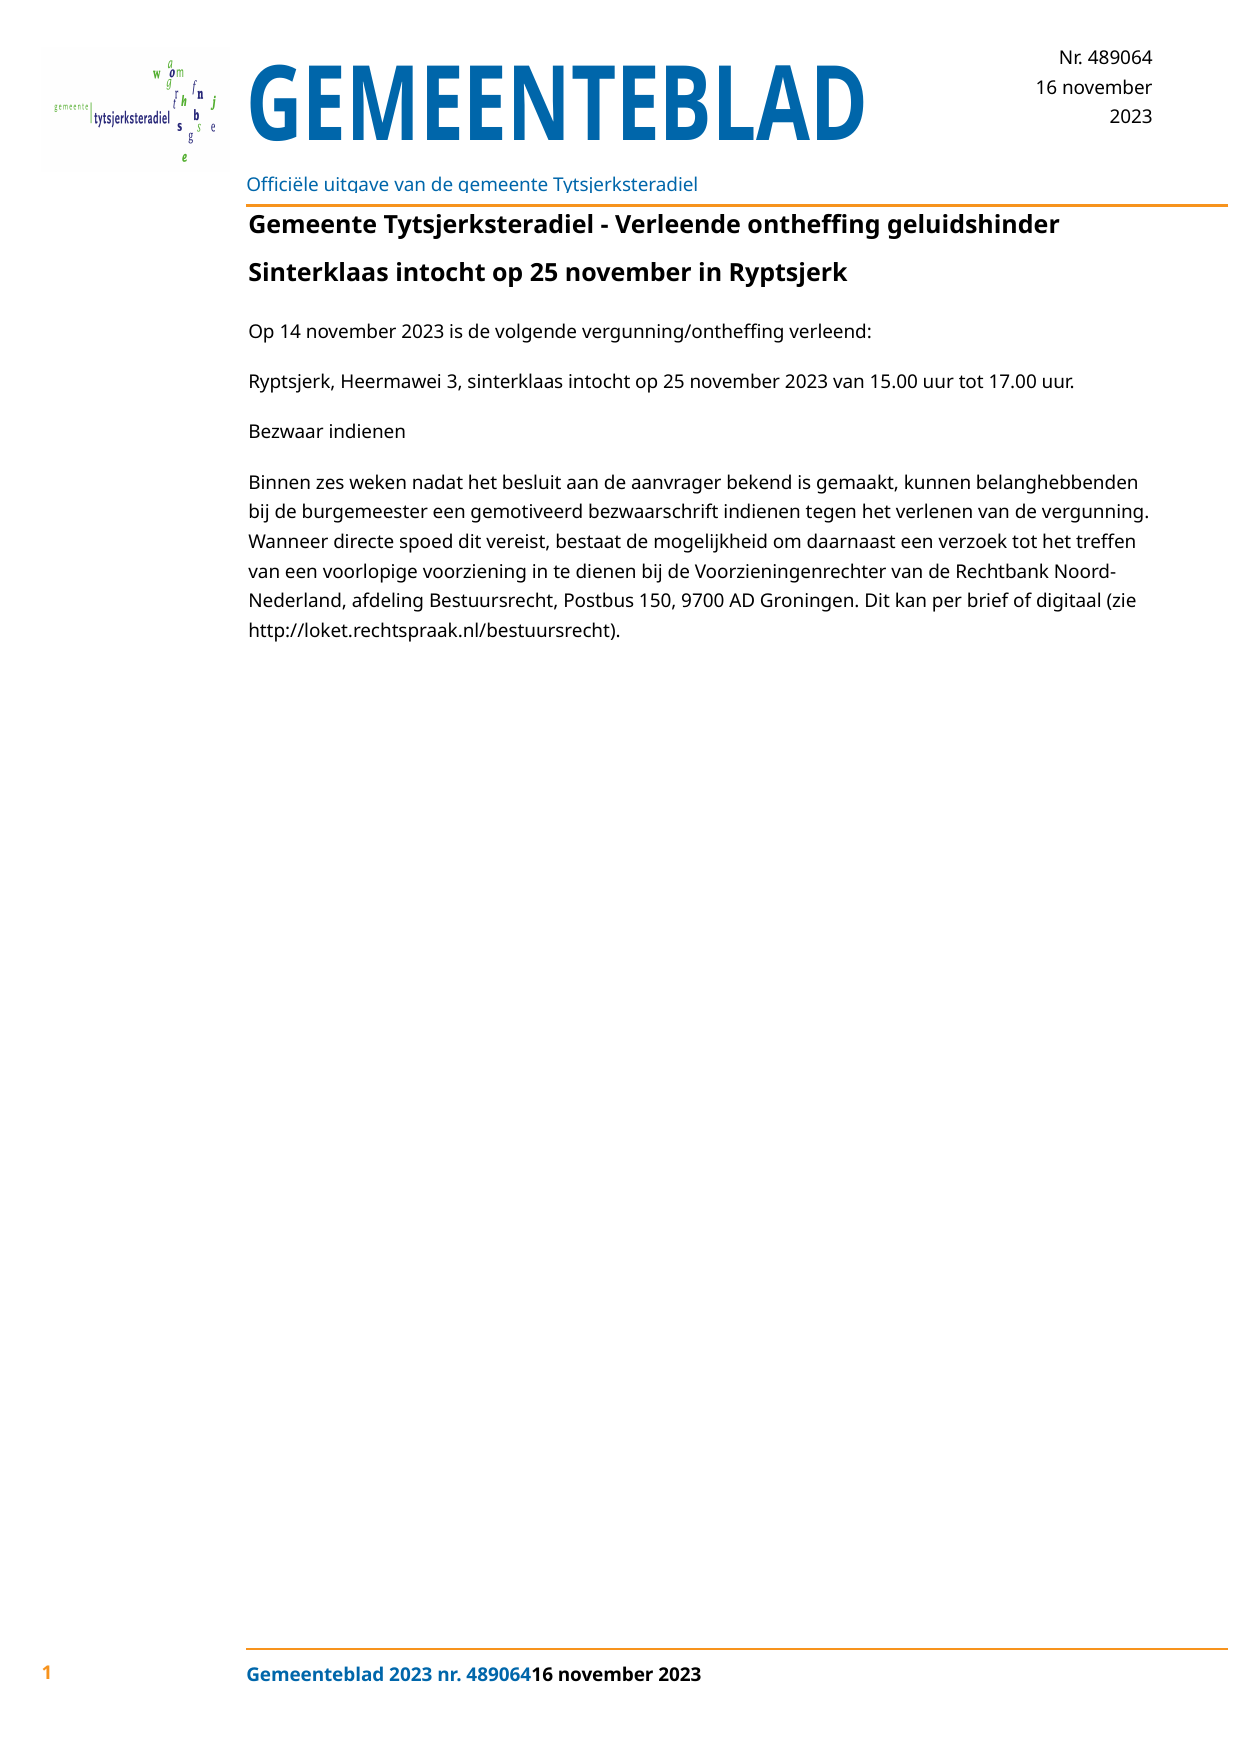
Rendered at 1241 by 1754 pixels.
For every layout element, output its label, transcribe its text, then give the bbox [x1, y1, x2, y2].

text Op 14 november 2023 is de volgende vergunning/ontheffing verleend: [248, 318, 1152, 344]
text Bezwaar indienen [248, 419, 1152, 444]
text Ryptsjerk, Heermawei 3, sinterklaas intocht op 25 november 2023 van 15.00 uur tot 17.00 uur. [248, 368, 1152, 394]
text Binnen zes weken nadat het besluit aan de aanvrager bekend is gemaakt, kunnen belanghebbenden bij de burgemeester een gemotiveerd bezwaarschrift indienen tegen het verlenen van de vergunning. Wanneer directe spoed dit vereist, bestaat de mogelijkheid om daarnaast een verzoek tot het treffen van een voorlopige voorziening in te dienen bij de Voorzieningenrechter van de Rechtbank Noord-Nederland, afdeling Bestuursrecht, Postbus 150, 9700 AD Groningen. Dit kan per brief of digitaal (zie http://loket.rechtspraak.nl/bestuursrecht). [248, 469, 1152, 643]
picture [41, 47, 231, 172]
text Gemeente Tytsjerksteradiel - Verleende ontheffing geluidshinder Sinterklaas intocht op 25 november in Ryptsjerk [248, 207, 1152, 288]
